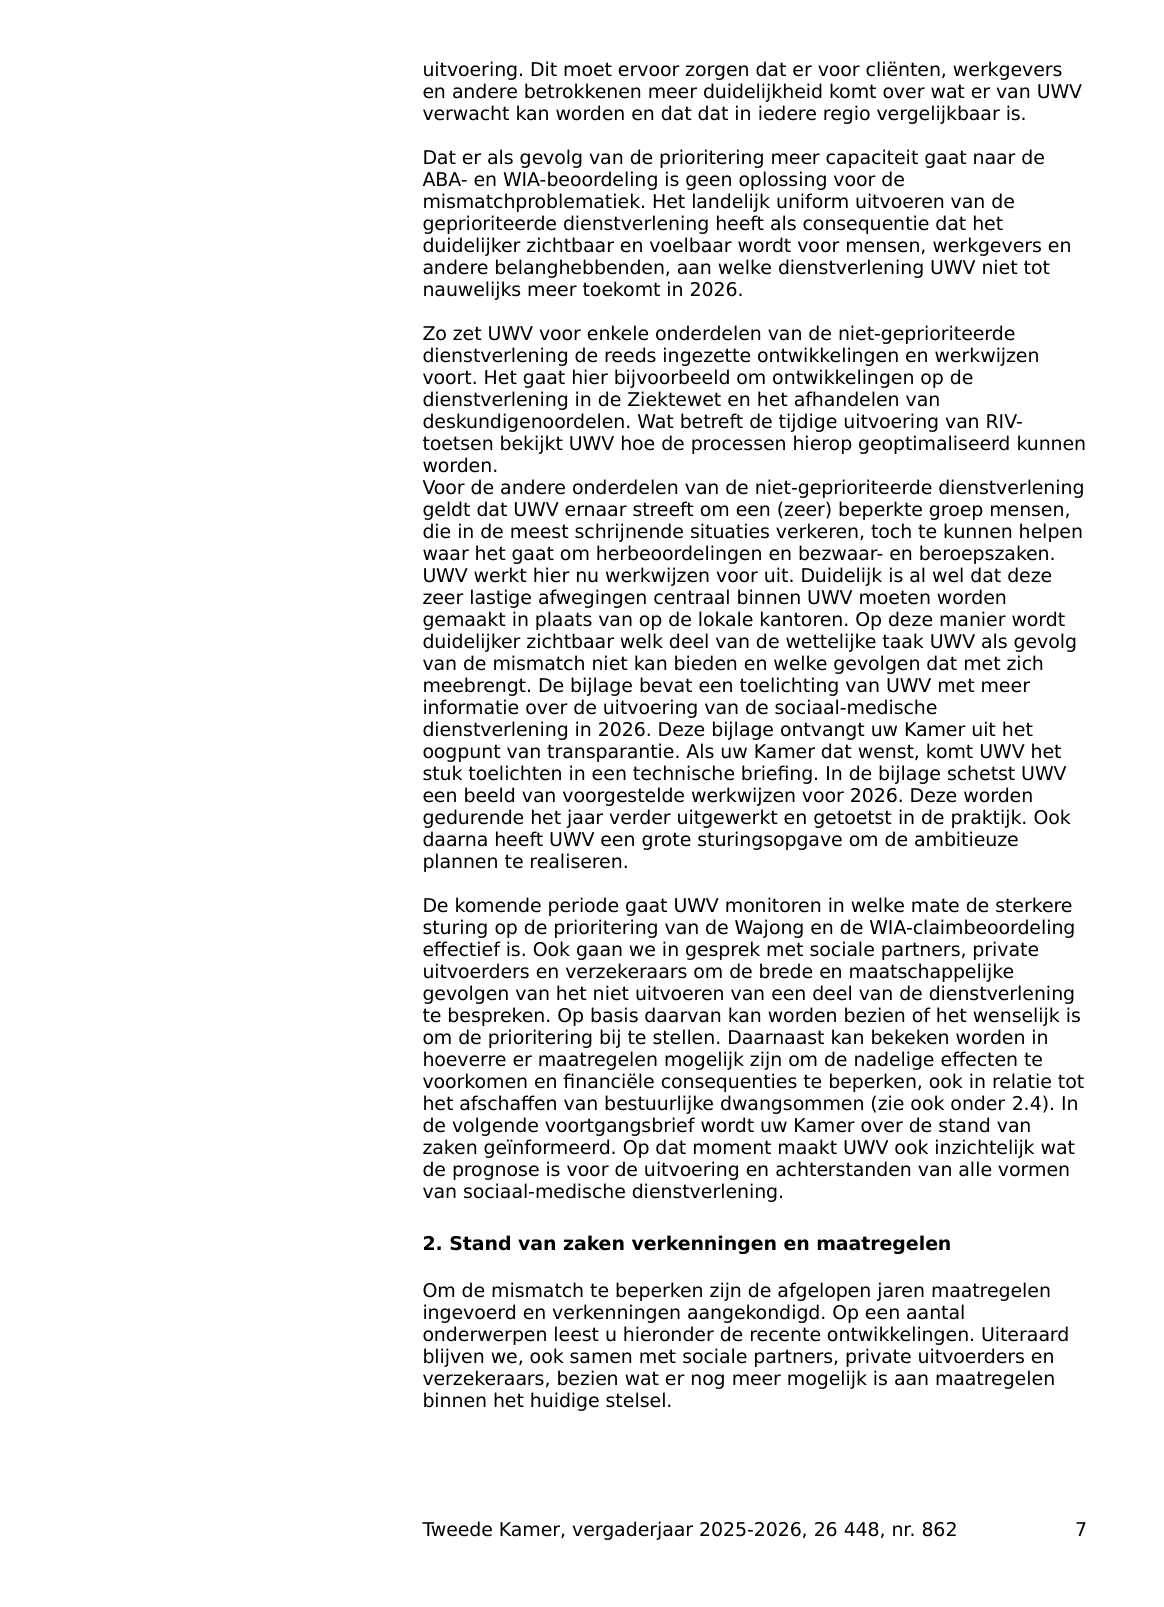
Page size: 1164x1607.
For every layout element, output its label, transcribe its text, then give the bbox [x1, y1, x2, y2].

text De komende periode gaat UWV monitoren in welke mate de sterkere sturing op de prioritering van de Wajong en de WIA-claimbeoordeling effectief is. Ook gaan we in gesprek met sociale partners, private uitvoerders en verzekeraars om de brede en maatschappelijke gevolgen van het niet uitvoeren van een deel van de dienstverlening te bespreken. Op basis daarvan kan worden bezien of het wenselijk is om de prioritering bij te stellen. Daarnaast kan bekeken worden in hoeverre er maatregelen mogelijk zijn om de nadelige effecten te voorkomen en financiële consequenties te beperken, ook in relatie tot het afschaffen van bestuurlijke dwangsommen (zie ook onder 2.4). In de volgende voortgangsbrief wordt uw Kamer over de stand van zaken geïnformeerd. Op dat moment maakt UWV ook inzichtelijk wat de prognose is voor de uitvoering en achterstanden van alle vormen van sociaal-medische dienstverlening. [422, 895, 1087, 1203]
text Om de mismatch te beperken zijn de afgelopen jaren maatregelen ingevoerd en verkenningen aangekondigd. Op een aantal onderwerpen leest u hieronder de recente ontwikkelingen. Uiteraard blijven we, ook samen met sociale partners, private uitvoerders en verzekeraars, bezien wat er nog meer mogelijk is aan maatregelen binnen het huidige stelsel. [422, 1279, 1087, 1411]
subtitle 2. Stand van zaken verkenningen en maatregelen [422, 1233, 1087, 1254]
text Zo zet UWV voor enkele onderdelen van de niet-geprioriteerde dienstverlening de reeds ingezette ontwikkelingen en werkwijzen voort. Het gaat hier bijvoorbeeld om ontwikkelingen op de dienstverlening in de Ziektewet en het afhandelen van deskundigenoordelen. Wat betreft de tijdige uitvoering van RIV-toetsen bekijkt UWV hoe de processen hierop geoptimaliseerd kunnen worden. [422, 323, 1087, 477]
text uitvoering. Dit moet ervoor zorgen dat er voor cliënten, werkgevers en andere betrokkenen meer duidelijkheid komt over wat er van UWV verwacht kan worden en dat dat in iedere regio vergelijkbaar is. [422, 59, 1087, 125]
text Voor de andere onderdelen van de niet-geprioriteerde dienstverlening geldt dat UWV ernaar streeft om een (zeer) beperkte groep mensen, die in de meest schrijnende situaties verkeren, toch te kunnen helpen waar het gaat om herbeoordelingen en bezwaar- en beroepszaken. UWV werkt hier nu werkwijzen voor uit. Duidelijk is al wel dat deze zeer lastige afwegingen centraal binnen UWV moeten worden gemaakt in plaats van op de lokale kantoren. Op deze manier wordt duidelijker zichtbaar welk deel van de wettelijke taak UWV als gevolg van de mismatch niet kan bieden en welke gevolgen dat met zich meebrengt. De bijlage bevat een toelichting van UWV met meer informatie over de uitvoering van de sociaal-medische dienstverlening in 2026. Deze bijlage ontvangt uw Kamer uit het oogpunt van transparantie. Als uw Kamer dat wenst, komt UWV het stuk toelichten in een technische briefing. In de bijlage schetst UWV een beeld van voorgestelde werkwijzen voor 2026. Deze worden gedurende het jaar verder uitgewerkt en getoetst in de praktijk. Ook daarna heeft UWV een grote sturingsopgave om de ambitieuze plannen te realiseren. [422, 477, 1087, 873]
text Dat er als gevolg van de prioritering meer capaciteit gaat naar de ABA- en WIA-beoordeling is geen oplossing voor de mismatchproblematiek. Het landelijk uniform uitvoeren van de geprioriteerde dienstverlening heeft als consequentie dat het duidelijker zichtbaar en voelbaar wordt voor mensen, werkgevers en andere belanghebbenden, aan welke dienstverlening UWV niet tot nauwelijks meer toekomt in 2026. [422, 147, 1087, 301]
